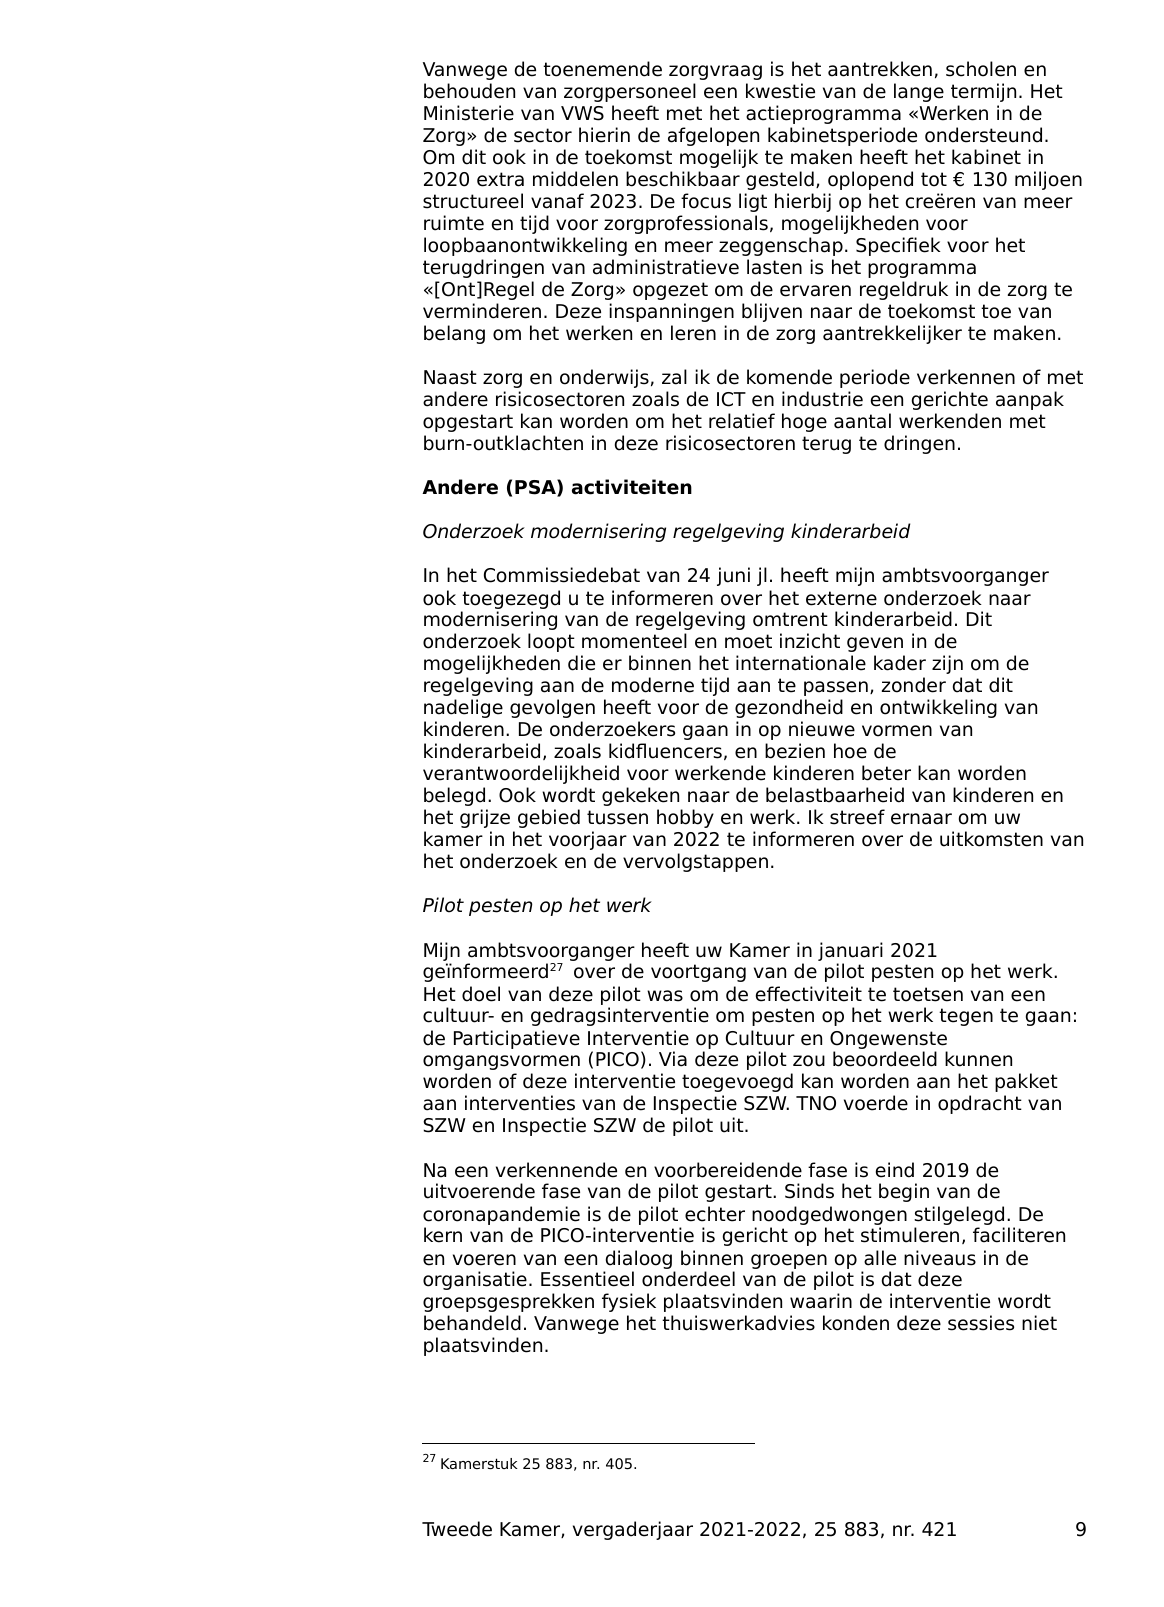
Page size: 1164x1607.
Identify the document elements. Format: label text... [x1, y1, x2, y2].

subtitle Onderzoek modernisering regelgeving kinderarbeid [422, 521, 1087, 543]
subtitle Pilot pesten op het werk [422, 895, 1087, 917]
text Kamerstuk 25 883, nr. 405. [422, 1452, 1087, 1474]
text Na een verkennende en voorbereidende fase is eind 2019 de uitvoerende fase van de pilot gestart. Sinds het begin van de coronapandemie is de pilot echter noodgedwongen stilgelegd. De kern van de PICO-interventie is gericht op het stimuleren, faciliteren en voeren van een dialoog binnen groepen op alle niveaus in de organisatie. Essentieel onderdeel van de pilot is dat deze groepsgesprekken fysiek plaatsvinden waarin de interventie wordt behandeld. Vanwege het thuiswerkadvies konden deze sessies niet plaatsvinden. [422, 1159, 1087, 1357]
text Naast zorg en onderwijs, zal ik de komende periode verkennen of met andere risicosectoren zoals de ICT en industrie een gerichte aanpak opgestart kan worden om het relatief hoge aantal werkenden met burn-outklachten in deze risicosectoren terug te dringen. [422, 367, 1087, 455]
text In het Commissiedebat van 24 juni jl. heeft mijn ambtsvoorganger ook toegezegd u te informeren over het externe onderzoek naar modernisering van de regelgeving omtrent kinderarbeid. Dit onderzoek loopt momenteel en moet inzicht geven in de mogelijkheden die er binnen het internationale kader zijn om de regelgeving aan de moderne tijd aan te passen, zonder dat dit nadelige gevolgen heeft voor de gezondheid en ontwikkeling van kinderen. De onderzoekers gaan in op nieuwe vormen van kinderarbeid, zoals kidfluencers, en bezien hoe de verantwoordelijkheid voor werkende kinderen beter kan worden belegd. Ook wordt gekeken naar de belastbaarheid van kinderen en het grijze gebied tussen hobby en werk. Ik streef ernaar om uw kamer in het voorjaar van 2022 te informeren over de uitkomsten van het onderzoek en de vervolgstappen. [422, 565, 1087, 873]
text Mijn ambtsvoorganger heeft uw Kamer in januari 2021 geïnformeerd over de voortgang van de pilot pesten op het werk. Het doel van deze pilot was om de effectiviteit te toetsen van een cultuur- en gedragsinterventie om pesten op het werk tegen te gaan: de Participatieve Interventie op Cultuur en Ongewenste omgangsvormen (PICO). Via deze pilot zou beoordeeld kunnen worden of deze interventie toegevoegd kan worden aan het pakket aan interventies van de Inspectie SZW. TNO voerde in opdracht van SZW en Inspectie SZW de pilot uit. [422, 939, 1087, 1137]
text Vanwege de toenemende zorgvraag is het aantrekken, scholen en behouden van zorgpersoneel een kwestie van de lange termijn. Het Ministerie van VWS heeft met het actieprogramma «Werken in de Zorg» de sector hierin de afgelopen kabinetsperiode ondersteund. Om dit ook in de toekomst mogelijk te maken heeft het kabinet in 2020 extra middelen beschikbaar gesteld, oplopend tot € 130 miljoen structureel vanaf 2023. De focus ligt hierbij op het creëren van meer ruimte en tijd voor zorgprofessionals, mogelijkheden voor loopbaanontwikkeling en meer zeggenschap. Specifiek voor het terugdringen van administratieve lasten is het programma «[Ont]Regel de Zorg» opgezet om de ervaren regeldruk in de zorg te verminderen. Deze inspanningen blijven naar de toekomst toe van belang om het werken en leren in de zorg aantrekkelijker te maken. [422, 59, 1087, 345]
subtitle Andere (PSA) activiteiten [422, 477, 1087, 499]
